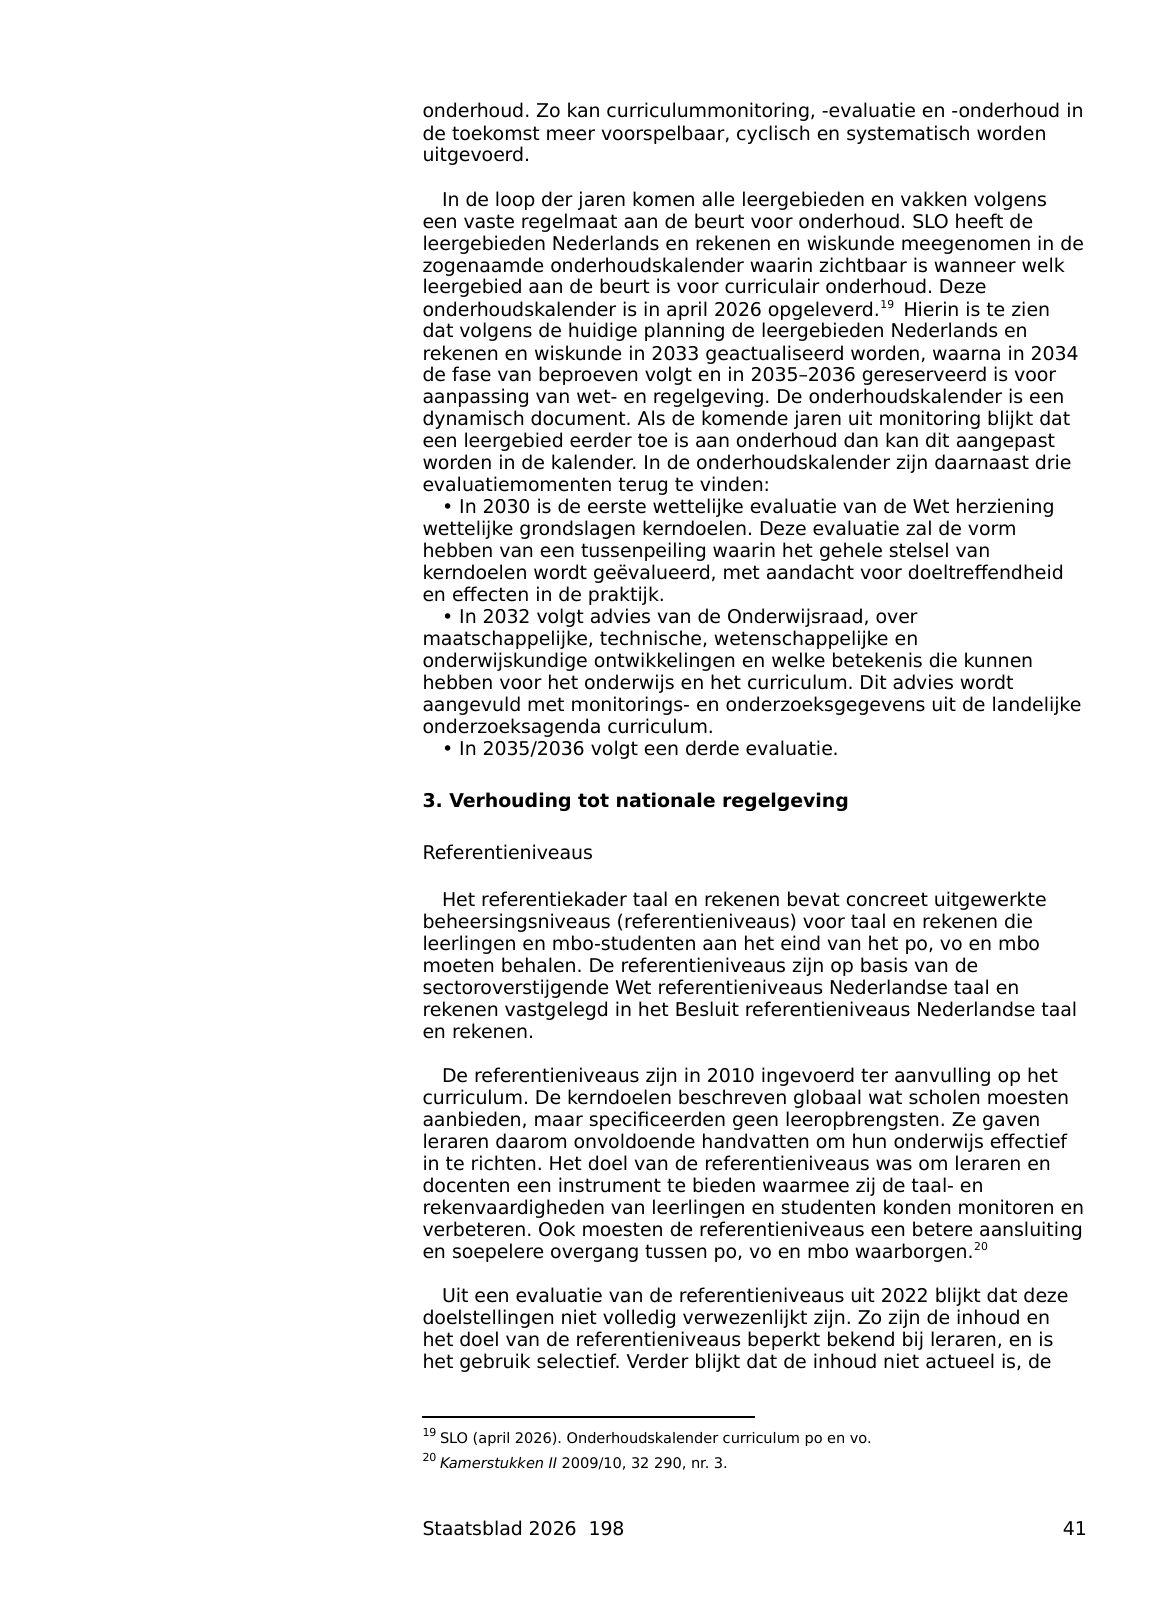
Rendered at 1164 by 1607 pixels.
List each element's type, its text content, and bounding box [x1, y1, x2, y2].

text SLO (april 2026). Onderhoudskalender curriculum po en vo. [422, 1426, 1087, 1448]
subtitle 3. Verhouding tot nationale regelgeving [422, 790, 1087, 812]
text Het referentiekader taal en rekenen bevat concreet uitgewerkte beheersingsniveaus (referentieniveaus) voor taal en rekenen die leerlingen en mbo-studenten aan het eind van het po, vo en mbo moeten behalen. De referentieniveaus zijn op basis van de sectoroverstijgende Wet referentieniveaus Nederlandse taal en rekenen vastgelegd in het Besluit referentieniveaus Nederlandse taal en rekenen. [422, 889, 1087, 1043]
text • In 2035/2036 volgt een derde evaluatie. [422, 738, 1087, 760]
text Uit een evaluatie van de referentieniveaus uit 2022 blijkt dat deze doelstellingen niet volledig verwezenlijkt zijn. Zo zijn de inhoud en het doel van de referentieniveaus beperkt bekend bij leraren, en is het gebruik selectief. Verder blijkt dat de inhoud niet actueel is, de [422, 1285, 1087, 1373]
text onderhoud. Zo kan curriculummonitoring, -evaluatie en -onderhoud in de toekomst meer voorspelbaar, cyclisch en systematisch worden uitgevoerd. [422, 100, 1087, 166]
text • In 2032 volgt advies van de Onderwijsraad, over maatschappelijke, technische, wetenschappelijke en onderwijskundige ontwikkelingen en welke betekenis die kunnen hebben voor het onderwijs en het curriculum. Dit advies wordt aangevuld met monitorings- en onderzoeksgegevens uit de landelijke onderzoeksagenda curriculum. [422, 606, 1087, 738]
text Kamerstukken II 2009/10, 32 290, nr. 3. [422, 1451, 1087, 1473]
text • In 2030 is de eerste wettelijke evaluatie van de Wet herziening wettelijke grondslagen kerndoelen. Deze evaluatie zal de vorm hebben van een tussenpeiling waarin het gehele stelsel van kerndoelen wordt geëvalueerd, met aandacht voor doeltreffendheid en effecten in de praktijk. [422, 496, 1087, 606]
text In de loop der jaren komen alle leergebieden en vakken volgens een vaste regelmaat aan de beurt voor onderhoud. SLO heeft de leergebieden Nederlands en rekenen en wiskunde meegenomen in de zogenaamde onderhoudskalender waarin zichtbaar is wanneer welk leergebied aan de beurt is voor curriculair onderhoud. Deze onderhoudskalender is in april 2026 opgeleverd. Hierin is te zien dat volgens de huidige planning de leergebieden Nederlands en rekenen en wiskunde in 2033 geactualiseerd worden, waarna in 2034 de fase van beproeven volgt en in 2035–2036 gereserveerd is voor aanpassing van wet- en regelgeving. De onderhoudskalender is een dynamisch document. Als de komende jaren uit monitoring blijkt dat een leergebied eerder toe is aan onderhoud dan kan dit aangepast worden in de kalender. In de onderhoudskalender zijn daarnaast drie evaluatiemomenten terug te vinden: [422, 188, 1087, 496]
subtitle Referentieniveaus [422, 842, 1087, 864]
text De referentieniveaus zijn in 2010 ingevoerd ter aanvulling op het curriculum. De kerndoelen beschreven globaal wat scholen moesten aanbieden, maar specificeerden geen leeropbrengsten. Ze gaven leraren daarom onvoldoende handvatten om hun onderwijs effectief in te richten. Het doel van de referentieniveaus was om leraren en docenten een instrument te bieden waarmee zij de taal- en rekenvaardigheden van leerlingen en studenten konden monitoren en verbeteren. Ook moesten de referentieniveaus een betere aansluiting en soepelere overgang tussen po, vo en mbo waarborgen. [422, 1065, 1087, 1263]
